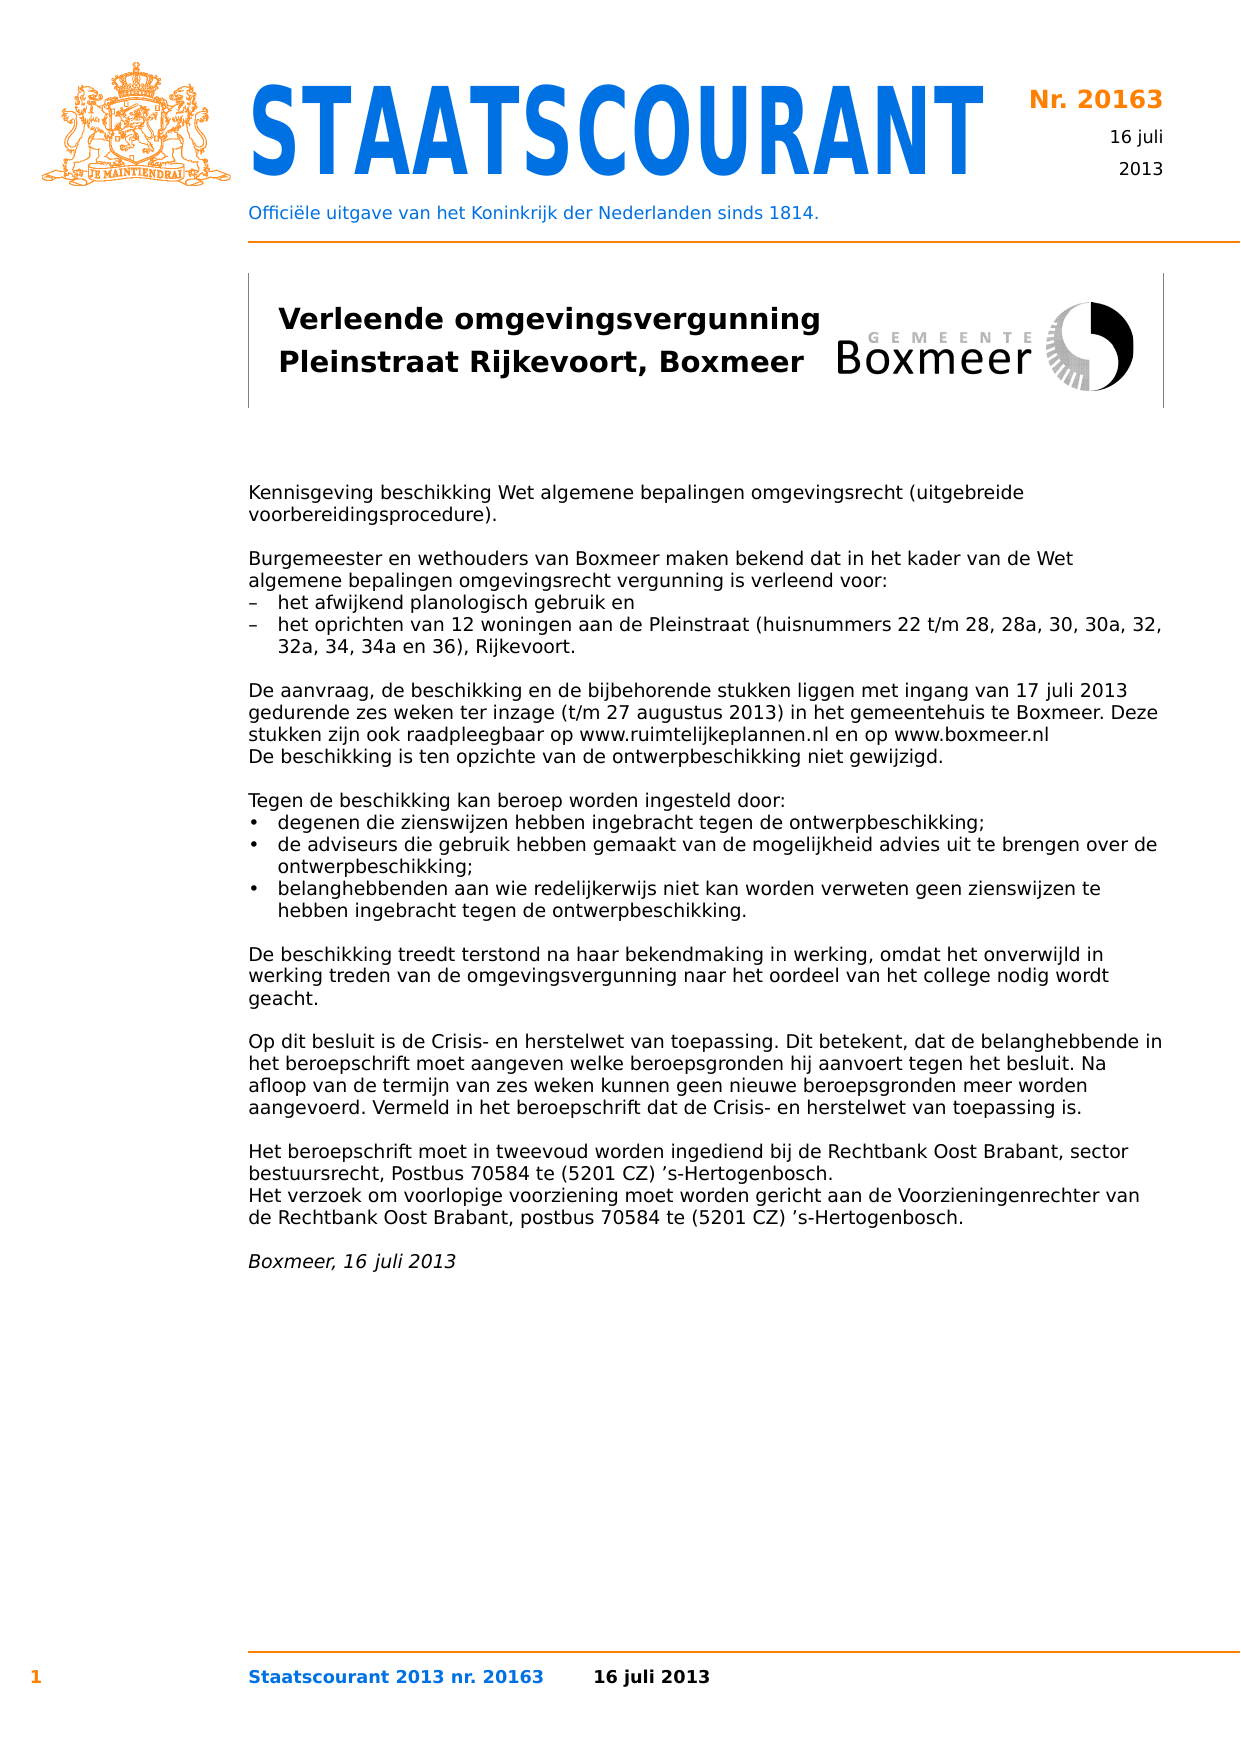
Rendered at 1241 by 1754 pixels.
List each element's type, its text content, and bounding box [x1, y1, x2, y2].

text Het verzoek om voorlopige voorziening moet worden gericht aan de Voorzieningenrechter van de Rechtbank Oost Brabant, postbus 70584 te (5201 CZ) ’s-Hertogenbosch. [248, 1185, 1163, 1229]
table_cell 16 juli [998, 121, 1240, 153]
text Op dit besluit is de Crisis- en herstelwet van toepassing. Dit betekent, dat de belanghebbende in het beroepschrift moet aangeven welke beroepsgronden hij aanvoert tegen het besluit. Na afloop van de termijn van zes weken kunnen geen nieuwe beroepsgronden meer worden aangevoerd. Vermeld in het beroepschrift dat de Crisis- en herstelwet van toepassing is. [248, 1031, 1163, 1119]
text • belanghebbenden aan wie redelijkerwijs niet kan worden verweten geen zienswijzen te hebben ingebracht tegen de ontwerpbeschikking. [248, 878, 1163, 922]
text De beschikking is ten opzichte van de ontwerpbeschikking niet gewijzigd. [248, 746, 1163, 768]
text Kennisgeving beschikking Wet algemene bepalingen omgevingsrecht (uitgebreide voorbereidingsprocedure). [248, 482, 1163, 526]
text Boxmeer, 16 juli 2013 [248, 1251, 1163, 1273]
text De beschikking treedt terstond na haar bekendmaking in werking, omdat het onverwijld in werking treden van de omgevingsvergunning naar het oordeel van het college nodig wordt geacht. [248, 943, 1163, 1009]
text Tegen de beschikking kan beroep worden ingesteld door: [248, 790, 1163, 812]
table_header STAATSCOURANT [248, 62, 998, 203]
text Het beroepschrift moet in tweevoud worden ingediend bij de Rechtbank Oost Brabant, sector bestuursrecht, Postbus 70584 te (5201 CZ) ’s-Hertogenbosch. [248, 1141, 1163, 1185]
text • degenen die zienswijzen hebben ingebracht tegen de ontwerpbeschikking; [248, 812, 1163, 834]
table_header [25, 62, 248, 241]
text – het oprichten van 12 woningen aan de Pleinstraat (huisnummers 22 t/m 28, 28a, 30, 30a, 32, 32a, 34, 34a en 36), Rijkevoort. [248, 614, 1163, 658]
table_header Nr. 20163 [998, 62, 1240, 121]
table_cell 2013 [998, 153, 1240, 203]
table_cell Officiële uitgave van het Koninkrijk der Nederlanden sinds 1814. [248, 203, 1240, 241]
text De aanvraag, de beschikking en de bijbehorende stukken liggen met ingang van 17 juli 2013 gedurende zes weken ter inzage (t/m 27 augustus 2013) in het gemeentehuis te Boxmeer. Deze stukken zijn ook raadpleegbaar op www.ruimtelijkeplannen.nl en op www.boxmeer.nl [248, 680, 1163, 746]
subtitle Verleende omgevingsvergunning Pleinstraat Rijkevoort, Boxmeer [249, 273, 1163, 408]
text – het afwijkend planologisch gebruik en [248, 592, 1163, 614]
text • de adviseurs die gebruik hebben gemaakt van de mogelijkheid advies uit te brengen over de ontwerpbeschikking; [248, 834, 1163, 878]
text Burgemeester en wethouders van Boxmeer maken bekend dat in het kader van de Wet algemene bepalingen omgevingsrecht vergunning is verleend voor: [248, 548, 1163, 592]
picture [41, 62, 231, 186]
picture [838, 302, 1134, 391]
